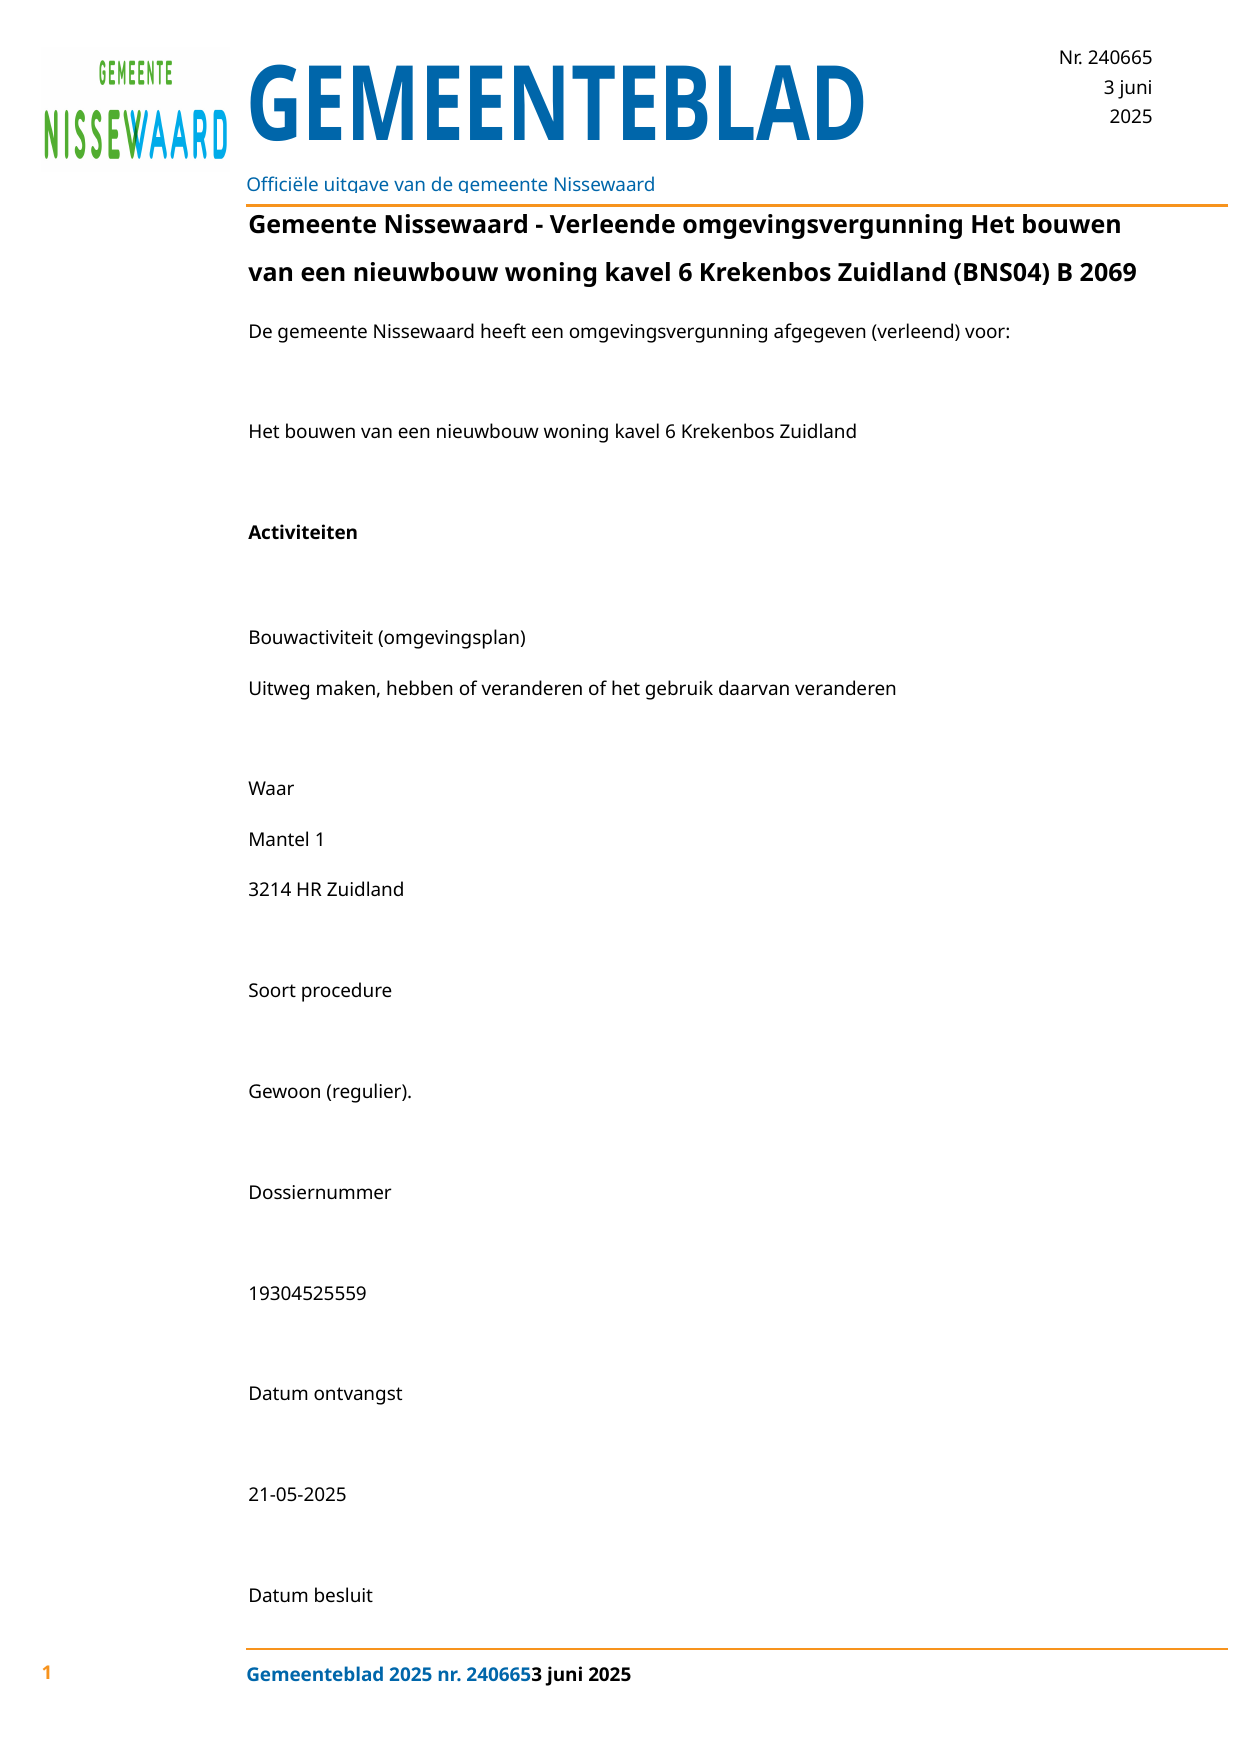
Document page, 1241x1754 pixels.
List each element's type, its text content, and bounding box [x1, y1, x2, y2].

text ﻿ [248, 570, 1152, 599]
text Uitweg maken, hebben of veranderen of het gebruik daarvan veranderen [248, 675, 1152, 701]
text Gemeente Nissewaard - Verleende omgevingsvergunning Het bouwen van een nieuwbouw woning kavel 6 Krekenbos Zuidland (BNS04) B 2069 [248, 207, 1152, 288]
picture [41, 47, 231, 172]
text Het bouwen van een nieuwbouw woning kavel 6 Krekenbos Zuidland [248, 419, 1152, 444]
text Mantel 1 [248, 826, 1152, 852]
text Bouwactiviteit (omgevingsplan) [248, 624, 1152, 650]
text Soort procedure [248, 977, 1152, 1003]
text Datum besluit [248, 1582, 1152, 1608]
text 21-05-2025 [248, 1481, 1152, 1507]
text De gemeente Nissewaard heeft een omgevingsvergunning afgegeven (verleend) voor: [248, 318, 1152, 344]
text Datum ontvangst [248, 1381, 1152, 1406]
text 19304525559 [248, 1280, 1152, 1306]
text Waar [248, 776, 1152, 801]
text 3214 HR Zuidland [248, 876, 1152, 902]
text Gewoon (regulier). [248, 1078, 1152, 1104]
text Dossiernummer [248, 1179, 1152, 1205]
text Activiteiten [248, 519, 1152, 545]
